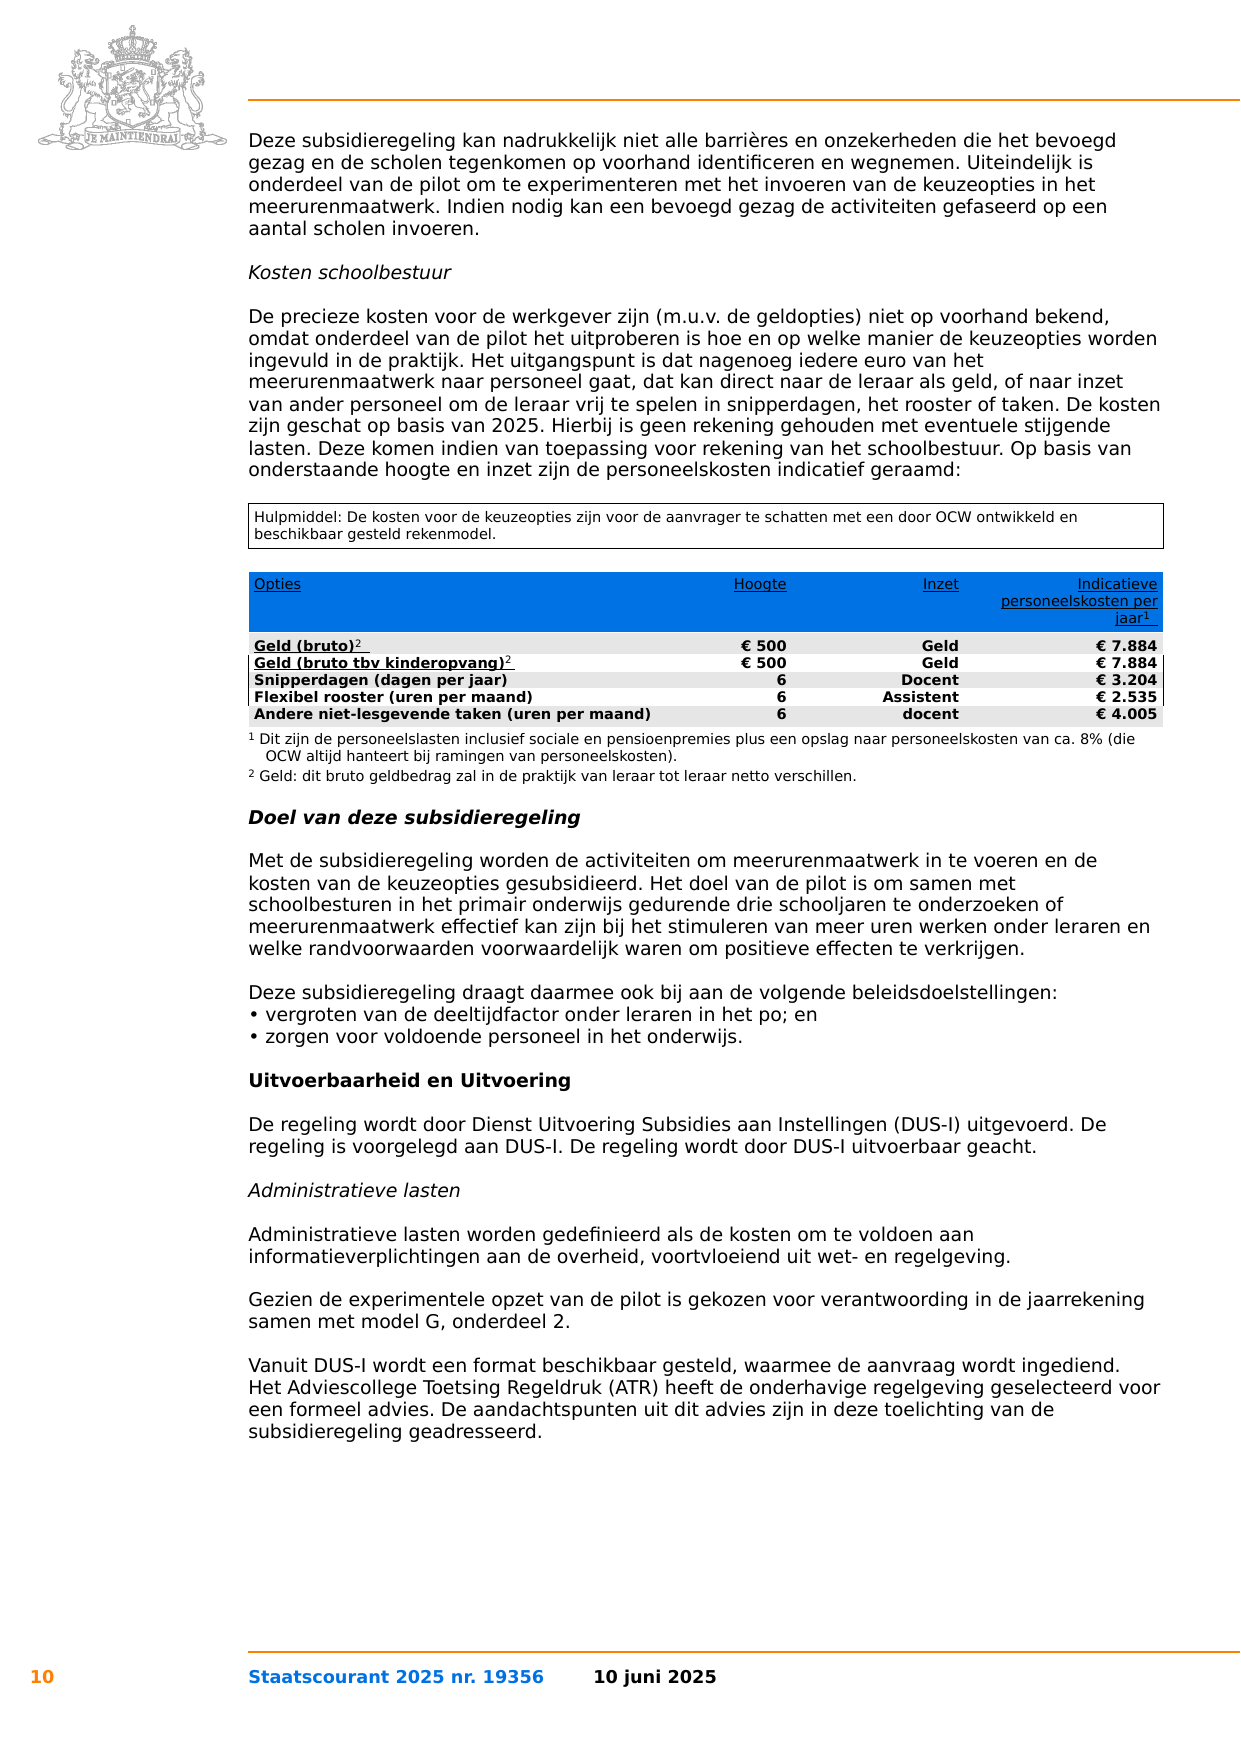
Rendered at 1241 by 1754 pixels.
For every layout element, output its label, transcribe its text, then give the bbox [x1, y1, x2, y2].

text • zorgen voor voldoende personeel in het onderwijs. [248, 1026, 1163, 1048]
text Deze subsidieregeling draagt daarmee ook bij aan de volgende beleidsdoelstellingen: [248, 982, 1163, 1004]
table_cell 6 [673, 689, 792, 706]
table_cell € 2.535 [965, 689, 1163, 706]
table_cell € 500 [673, 633, 792, 654]
subtitle Kosten schoolbestuur [248, 262, 1163, 284]
table_header Indicatieve personeelskosten per jaar1 [965, 572, 1163, 632]
table_cell € 7.884 [965, 633, 1163, 654]
subtitle Doel van deze subsidieregeling [248, 807, 1163, 828]
table_cell 1 Dit zijn de personeelslasten inclusief sociale en pensioenpremies plus een opslag naar personeelskosten van ca. 8% (die OCW altijd hanteert bij ramingen van personeelskosten). 2 Geld: dit bruto geldbedrag zal in de praktijk van leraar tot leraar netto verschillen. [248, 728, 1163, 785]
table_cell € 7.884 [965, 655, 1163, 672]
table_cell Geld (bruto)2 [249, 633, 673, 654]
text De regeling wordt door Dienst Uitvoering Subsidies aan Instellingen (DUS-I) uitgevoerd. De regeling is voorgelegd aan DUS-I. De regeling wordt door DUS-I uitvoerbaar geacht. [248, 1114, 1163, 1158]
table_cell Andere niet-lesgevende taken (uren per maand) [249, 706, 673, 727]
table_header Hoogte [673, 572, 792, 632]
text De precieze kosten voor de werkgever zijn (m.u.v. de geldopties) niet op voorhand bekend, omdat onderdeel van de pilot het uitproberen is hoe en op welke manier de keuzeopties worden ingevuld in de praktijk. Het uitgangspunt is dat nagenoeg iedere euro van het meerurenmaatwerk naar personeel gaat, dat kan direct naar de leraar als geld, of naar inzet van ander personeel om de leraar vrij te spelen in snipperdagen, het rooster of taken. De kosten zijn geschat op basis van 2025. Hierbij is geen rekening gehouden met eventuele stijgende lasten. Deze komen indien van toepassing voor rekening van het schoolbestuur. Op basis van onderstaande hoogte en inzet zijn de personeelskosten indicatief geraamd: [248, 306, 1163, 481]
table_cell € 500 [673, 655, 792, 672]
text Gezien de experimentele opzet van de pilot is gekozen voor verantwoording in de jaarrekening samen met model G, onderdeel 2. [248, 1289, 1163, 1333]
table_cell Docent [793, 672, 965, 688]
text Vanuit DUS-I wordt een format beschikbaar gesteld, waarmee de aanvraag wordt ingediend. [248, 1355, 1163, 1377]
table_cell Snipperdagen (dagen per jaar) [249, 672, 673, 688]
table_cell € 4.005 [965, 706, 1163, 727]
table_cell Flexibel rooster (uren per maand) [249, 689, 673, 706]
table_header Opties [249, 572, 673, 632]
text Het Adviescollege Toetsing Regeldruk (ATR) heeft de onderhavige regelgeving geselecteerd voor een formeel advies. De aandachtspunten uit dit advies zijn in deze toelichting van de subsidieregeling geadresseerd. [248, 1377, 1163, 1443]
table_cell docent [793, 706, 965, 727]
table_cell 6 [673, 706, 792, 727]
picture [38, 25, 227, 150]
table_cell Geld [793, 633, 965, 654]
subtitle Administratieve lasten [248, 1180, 1163, 1202]
table_cell Geld (bruto tbv kinderopvang)2 [249, 655, 673, 672]
text Met de subsidieregeling worden de activiteiten om meerurenmaatwerk in te voeren en de kosten van de keuzeopties gesubsidieerd. Het doel van de pilot is om samen met schoolbesturen in het primair onderwijs gedurende drie schooljaren te onderzoeken of meerurenmaatwerk effectief kan zijn bij het stimuleren van meer uren werken onder leraren en welke randvoorwaarden voorwaardelijk waren om positieve effecten te verkrijgen. [248, 850, 1163, 960]
table_cell 6 [673, 672, 792, 688]
subtitle Uitvoerbaarheid en Uitvoering [248, 1070, 1163, 1092]
table_cell Geld [793, 655, 965, 672]
table_header Inzet [793, 572, 965, 632]
text Deze subsidieregeling kan nadrukkelijk niet alle barrières en onzekerheden die het bevoegd gezag en de scholen tegenkomen op voorhand identificeren en wegnemen. Uiteindelijk is onderdeel van de pilot om te experimenteren met het invoeren van de keuzeopties in het meerurenmaatwerk. Indien nodig kan een bevoegd gezag de activiteiten gefaseerd op een aantal scholen invoeren. [248, 130, 1163, 240]
table_header Hulpmiddel: De kosten voor de keuzeopties zijn voor de aanvrager te schatten met een door OCW ontwikkeld en beschikbaar gesteld rekenmodel. [249, 504, 1163, 548]
text • vergroten van de deeltijdfactor onder leraren in het po; en [248, 1004, 1163, 1026]
table_cell Assistent [793, 689, 965, 706]
table_cell € 3.204 [965, 672, 1163, 688]
text Administratieve lasten worden gedefinieerd als de kosten om te voldoen aan informatieverplichtingen aan de overheid, voortvloeiend uit wet- en regelgeving. [248, 1223, 1163, 1267]
